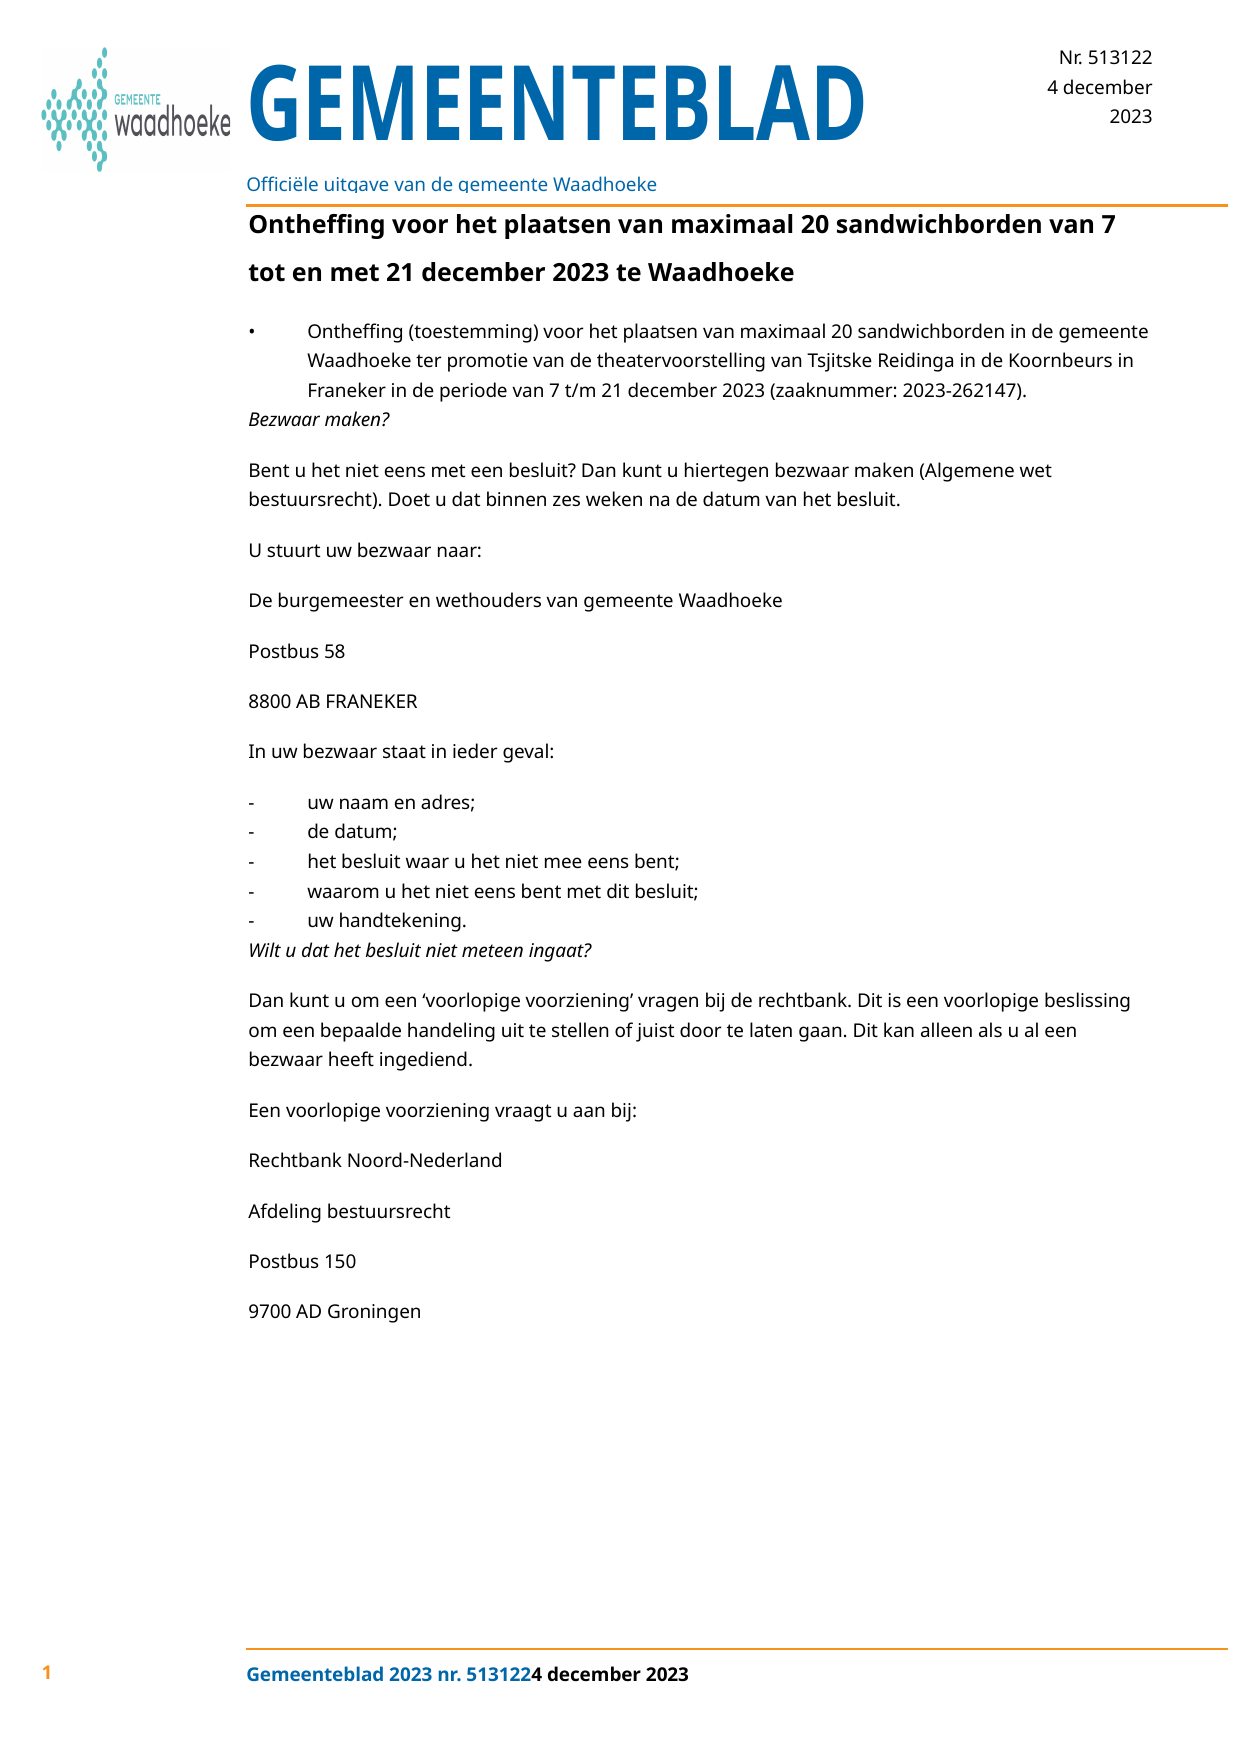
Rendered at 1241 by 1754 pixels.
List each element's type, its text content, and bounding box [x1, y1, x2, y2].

text Wilt u dat het besluit niet meteen ingaat? [248, 937, 1152, 963]
text U stuurt uw bezwaar naar: [248, 537, 1152, 563]
text Bezwaar maken? [248, 407, 1152, 432]
text Postbus 58 [248, 638, 1152, 664]
text Afdeling bestuursrecht [248, 1198, 1152, 1224]
list uw naam en adres; [248, 789, 1152, 815]
text Rechtbank Noord-Nederland [248, 1147, 1152, 1173]
text Bent u het niet eens met een besluit? Dan kunt u hiertegen bezwaar maken (Algemene wet bestuursrecht). Doet u dat binnen zes weken na de datum van het besluit. [248, 457, 1152, 512]
list uw handtekening. [248, 907, 1152, 933]
text 8800 AB FRANEKER [248, 688, 1152, 714]
text 9700 AD Groningen [248, 1299, 1152, 1324]
text In uw bezwaar staat in ieder geval: [248, 739, 1152, 764]
list de datum; [248, 819, 1152, 844]
list het besluit waar u het niet mee eens bent; [248, 848, 1152, 874]
text Een voorlopige voorziening vraagt u aan bij: [248, 1097, 1152, 1123]
text Ontheffing voor het plaatsen van maximaal 20 sandwichborden van 7 tot en met 21 december 2023 te Waadhoeke [248, 207, 1152, 288]
picture [41, 47, 231, 172]
list waarom u het niet eens bent met dit besluit; [248, 878, 1152, 904]
list Ontheffing (toestemming) voor het plaatsen van maximaal 20 sandwichborden in de gemeente Waadhoeke ter promotie van de theatervoorstelling van Tsjitske Reidinga in de Koornbeurs in Franeker in de periode van 7 t/m 21 december 2023 (zaaknummer: 2023-262147). [248, 318, 1152, 403]
text Postbus 150 [248, 1248, 1152, 1274]
text Dan kunt u om een ‘voorlopige voorziening’ vragen bij de rechtbank. Dit is een voorlopige beslissing om een bepaalde handeling uit te stellen of juist door te laten gaan. Dit kan alleen als u al een bezwaar heeft ingediend. [248, 987, 1152, 1072]
text De burgemeester en wethouders van gemeente Waadhoeke [248, 587, 1152, 613]
